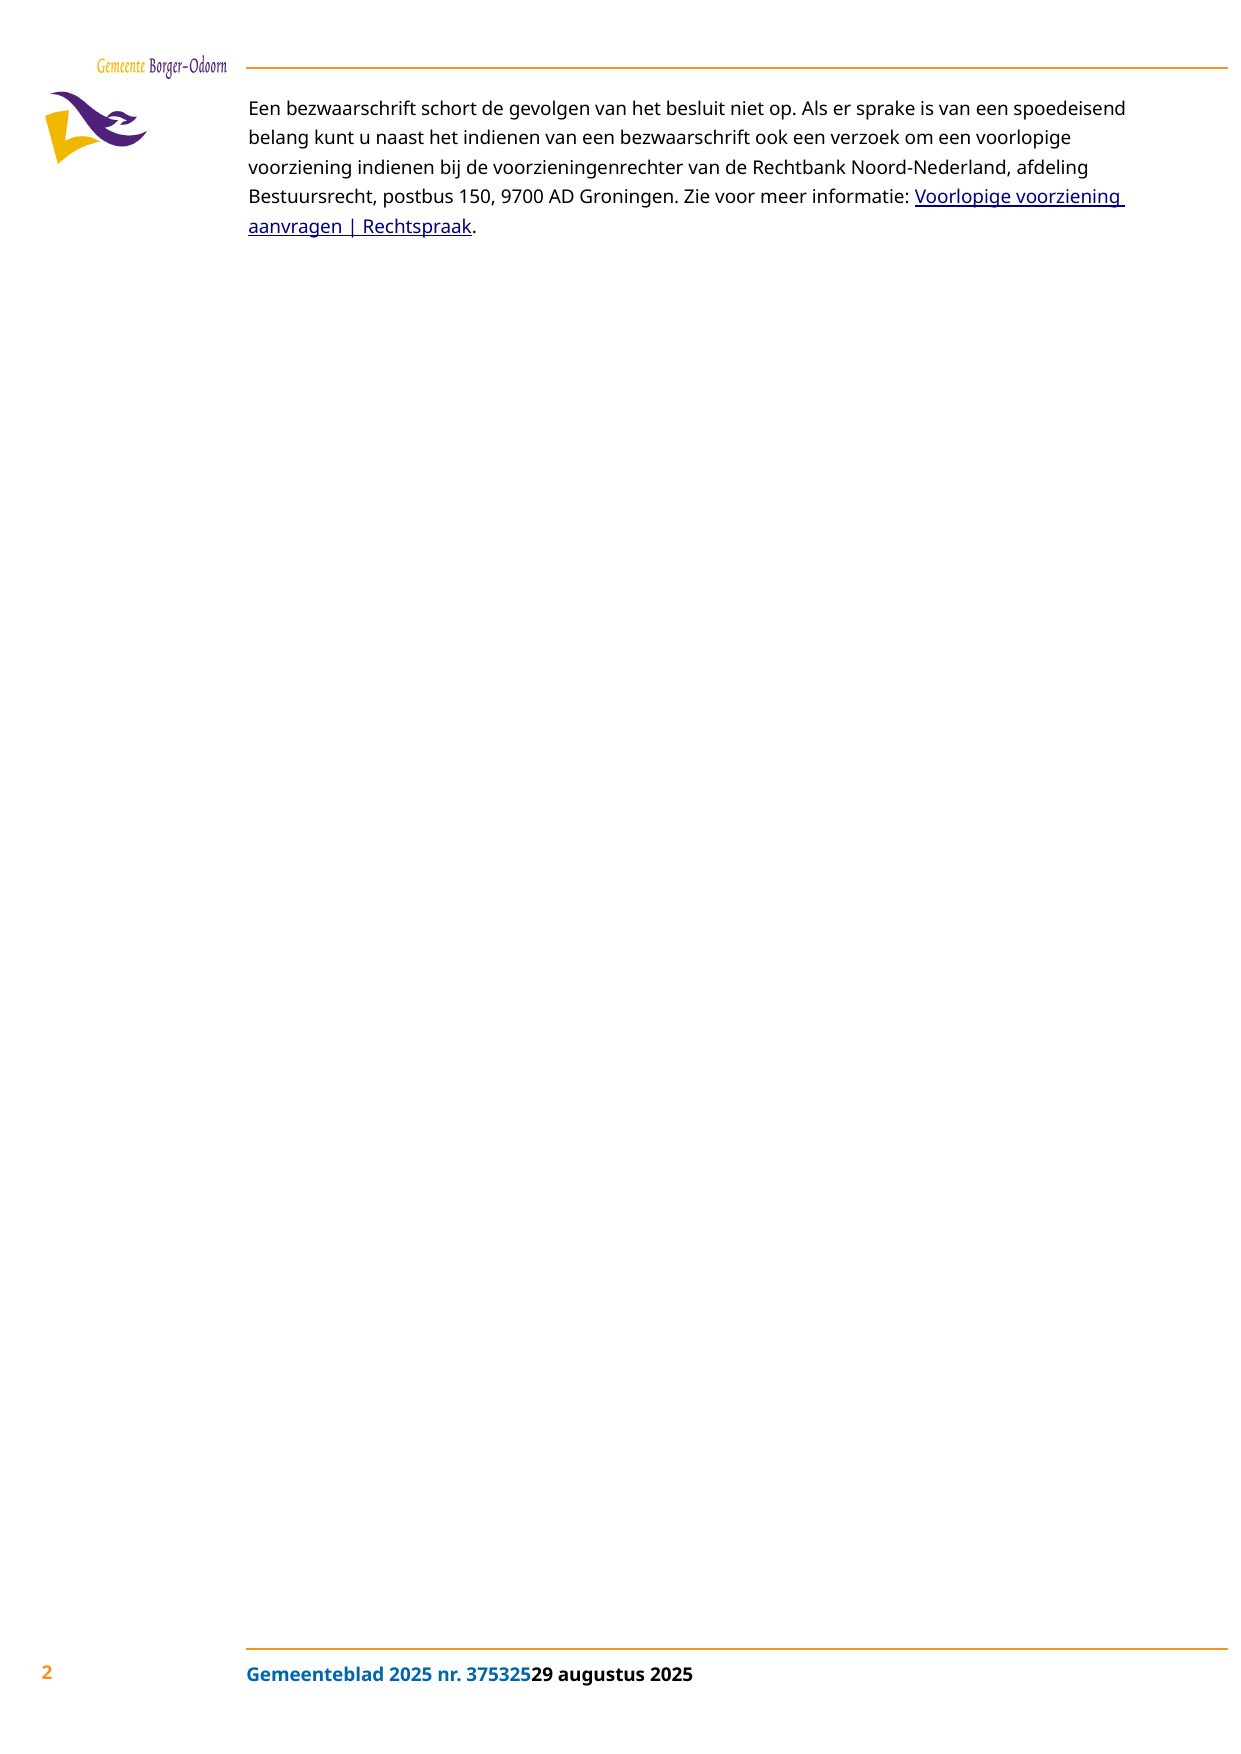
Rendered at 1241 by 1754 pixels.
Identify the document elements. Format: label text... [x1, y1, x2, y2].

picture [41, 47, 231, 172]
text Een bezwaarschrift schort de gevolgen van het besluit niet op. Als er sprake is van een spoedeisend belang kunt u naast het indienen van een bezwaarschrift ook een verzoek om een voorlopige voorziening indienen bij de voorzieningenrechter van de Rechtbank Noord-Nederland, afdeling Bestuursrecht, postbus 150, 9700 AD Groningen. Zie voor meer informatie: Voorlopige voorziening aanvragen | Rechtspraak. [248, 95, 1152, 239]
